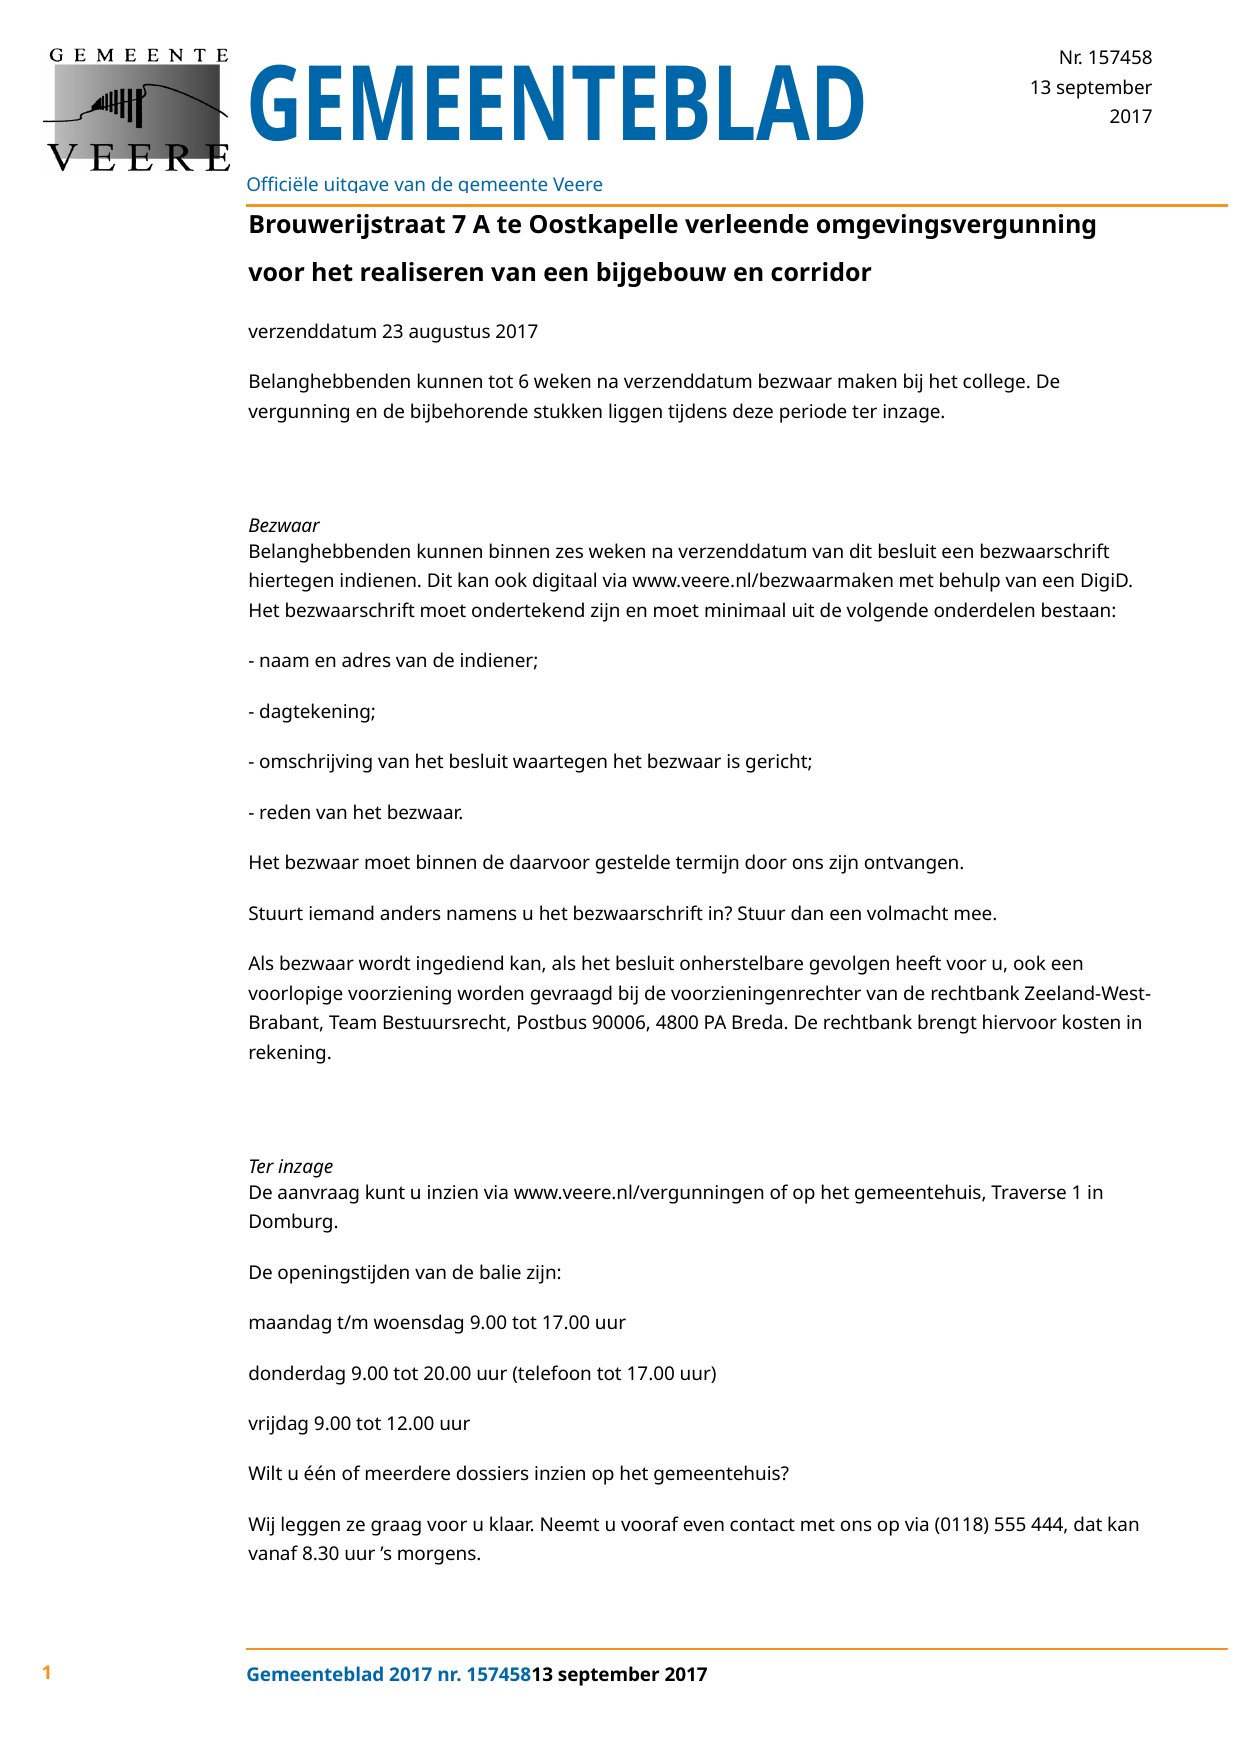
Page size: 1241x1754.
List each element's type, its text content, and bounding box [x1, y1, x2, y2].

text vrijdag 9.00 tot 12.00 uur [248, 1410, 1152, 1436]
text De aanvraag kunt u inzien via www.veere.nl/vergunningen of op het gemeentehuis, Traverse 1 in Domburg. [248, 1179, 1152, 1234]
text Ter inzage [248, 1153, 1152, 1179]
text maandag t/m woensdag 9.00 tot 17.00 uur [248, 1309, 1152, 1335]
text Brouwerijstraat 7 A te Oostkapelle verleende omgevingsvergunning voor het realiseren van een bijgebouw en corridor [248, 207, 1152, 288]
text Als bezwaar wordt ingediend kan, als het besluit onherstelbare gevolgen heeft voor u, ook een voorlopige voorziening worden gevraagd bij de voorzieningenrechter van de rechtbank Zeeland-West-Brabant, Team Bestuursrecht, Postbus 90006, 4800 PA Breda. De rechtbank brengt hiervoor kosten in rekening. [248, 950, 1152, 1064]
picture [41, 47, 231, 172]
text Wij leggen ze graag voor u klaar. Neemt u vooraf even contact met ons op via (0118) 555 444, dat kan vanaf 8.30 uur ’s morgens. [248, 1511, 1152, 1566]
text - reden van het bezwaar. [248, 799, 1152, 824]
text Belanghebbenden kunnen tot 6 weken na verzenddatum bezwaar maken bij het college. De vergunning en de bijbehorende stukken liggen tijdens deze periode ter inzage. [248, 368, 1152, 424]
text De openingstijden van de balie zijn: [248, 1259, 1152, 1285]
text - dagtekening; [248, 698, 1152, 724]
text Stuurt iemand anders namens u het bezwaarschrift in? Stuur dan een volmacht mee. [248, 900, 1152, 925]
text Bezwaar [248, 512, 1152, 538]
text - naam en adres van de indiener; [248, 648, 1152, 673]
text - omschrijving van het besluit waartegen het bezwaar is gericht; [248, 748, 1152, 774]
text Belanghebbenden kunnen binnen zes weken na verzenddatum van dit besluit een bezwaarschrift hiertegen indienen. Dit kan ook digitaal via www.veere.nl/bezwaarmaken met behulp van een DigiD. Het bezwaarschrift moet ondertekend zijn en moet minimaal uit de volgende onderdelen bestaan: [248, 538, 1152, 623]
text Het bezwaar moet binnen de daarvoor gestelde termijn door ons zijn ontvangen. [248, 849, 1152, 875]
text Wilt u één of meerdere dossiers inzien op het gemeentehuis? [248, 1461, 1152, 1486]
text verzenddatum 23 augustus 2017 [248, 318, 1152, 344]
text donderdag 9.00 tot 20.00 uur (telefoon tot 17.00 uur) [248, 1360, 1152, 1386]
